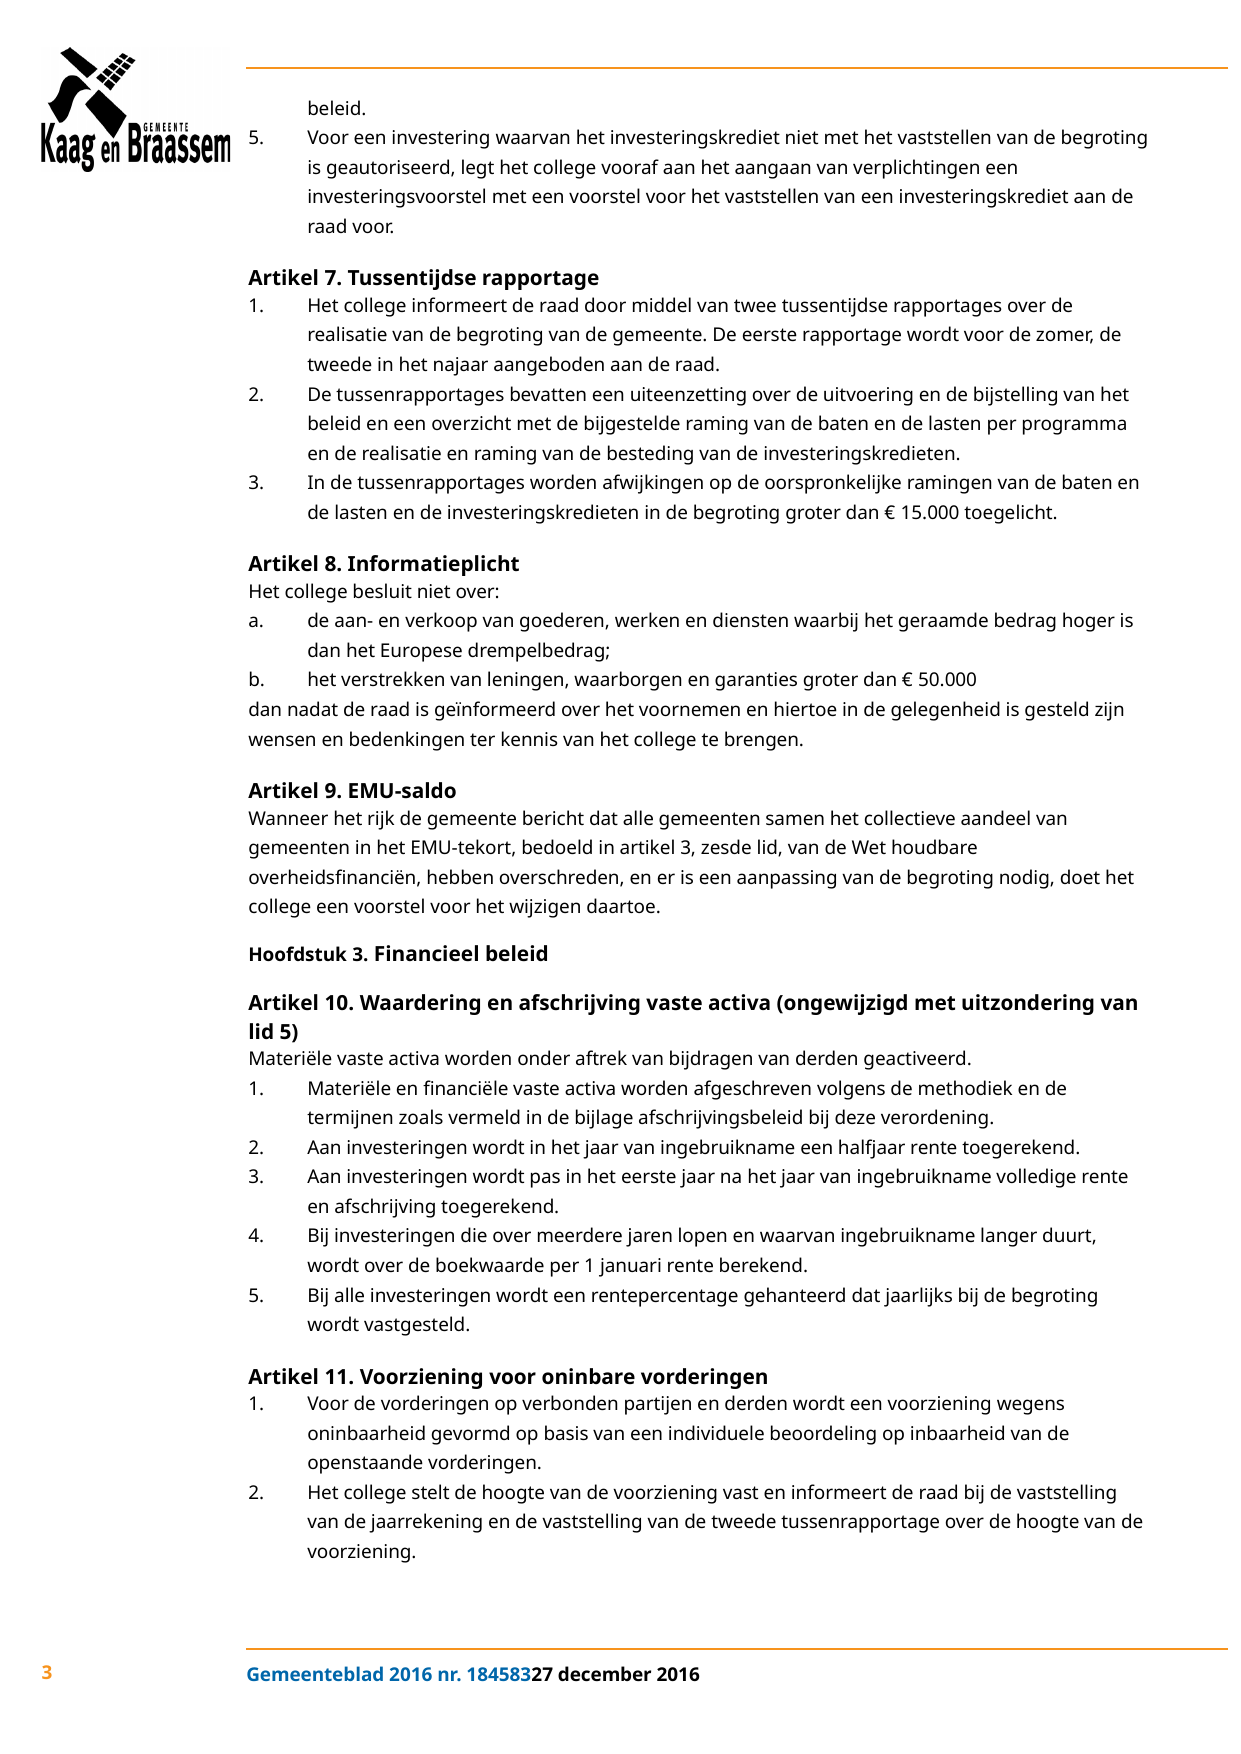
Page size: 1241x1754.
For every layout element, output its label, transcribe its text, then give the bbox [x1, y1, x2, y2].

list De tussenrapportages bevatten een uiteenzetting over de uitvoering en de bijstelling van het beleid en een overzicht met de bijgestelde raming van de baten en de lasten per programma en de realisatie en raming van de besteding van de investeringskredieten. [248, 381, 1152, 466]
text Materiële vaste activa worden onder aftrek van bijdragen van derden geactiveerd. [248, 1045, 1152, 1071]
list Aan investeringen wordt pas in het eerste jaar na het jaar van ingebruikname volledige rente en afschrijving toegerekend. [248, 1163, 1152, 1219]
list Voor de vorderingen op verbonden partijen en derden wordt een voorziening wegens oninbaarheid gevormd op basis van een individuele beoordeling op inbaarheid van de openstaande vorderingen. [248, 1390, 1152, 1475]
list Materiële en financiële vaste activa worden afgeschreven volgens de methodiek en de termijnen zoals vermeld in de bijlage afschrijvingsbeleid bij deze verordening. [248, 1075, 1152, 1130]
text Hoofdstuk 3. Financieel beleid [248, 939, 1152, 967]
list beleid. [248, 95, 1152, 121]
list Bij investeringen die over meerdere jaren lopen en waarvan ingebruikname langer duurt, wordt over de boekwaarde per 1 januari rente berekend. [248, 1223, 1152, 1278]
list het verstrekken van leningen, waarborgen en garanties groter dan € 50.000 [248, 667, 1152, 692]
text Artikel 7. Tussentijdse rapportage [248, 263, 1152, 292]
list de aan- en verkoop van goederen, werken en diensten waarbij het geraamde bedrag hoger is dan het Europese drempelbedrag; [248, 607, 1152, 663]
list Voor een investering waarvan het investeringskrediet niet met het vaststellen van de begroting is geautoriseerd, legt het college vooraf aan het aangaan van verplichtingen een investeringsvoorstel met een voorstel voor het vaststellen van een investeringskrediet aan de raad voor. [248, 124, 1152, 239]
text Het college besluit niet over: [248, 578, 1152, 604]
picture [41, 47, 231, 172]
text Artikel 10. Waardering en afschrijving vaste activa (ongewijzigd met uitzondering van lid 5) [248, 988, 1152, 1045]
text dan nadat de raad is geïnformeerd over het voornemen en hiertoe in de gelegenheid is gesteld zijn wensen en bedenkingen ter kennis van het college te brengen. [248, 696, 1152, 752]
list Het college informeert de raad door middel van twee tussentijdse rapportages over de realisatie van de begroting van de gemeente. De eerste rapportage wordt voor de zomer, de tweede in het najaar aangeboden aan de raad. [248, 292, 1152, 377]
text Artikel 8. Informatieplicht [248, 549, 1152, 578]
text Artikel 11. Voorziening voor oninbare vorderingen [248, 1362, 1152, 1390]
text Artikel 9. EMU-saldo [248, 776, 1152, 805]
list In de tussenrapportages worden afwijkingen op de oorspronkelijke ramingen van de baten en de lasten en de investeringskredieten in de begroting groter dan € 15.000 toegelicht. [248, 469, 1152, 525]
list Aan investeringen wordt in het jaar van ingebruikname een halfjaar rente toegerekend. [248, 1134, 1152, 1160]
list Bij alle investeringen wordt een rentepercentage gehanteerd dat jaarlijks bij de begroting wordt vastgesteld. [248, 1282, 1152, 1337]
text Wanneer het rijk de gemeente bericht dat alle gemeenten samen het collectieve aandeel van gemeenten in het EMU-tekort, bedoeld in artikel 3, zesde lid, van de Wet houdbare overheidsfinanciën, hebben overschreden, en er is een aanpassing van de begroting nodig, doet het college een voorstel voor het wijzigen daartoe. [248, 805, 1152, 919]
list Het college stelt de hoogte van de voorziening vast en informeert de raad bij de vaststelling van de jaarrekening en de vaststelling van de tweede tussenrapportage over de hoogte van de voorziening. [248, 1479, 1152, 1564]
